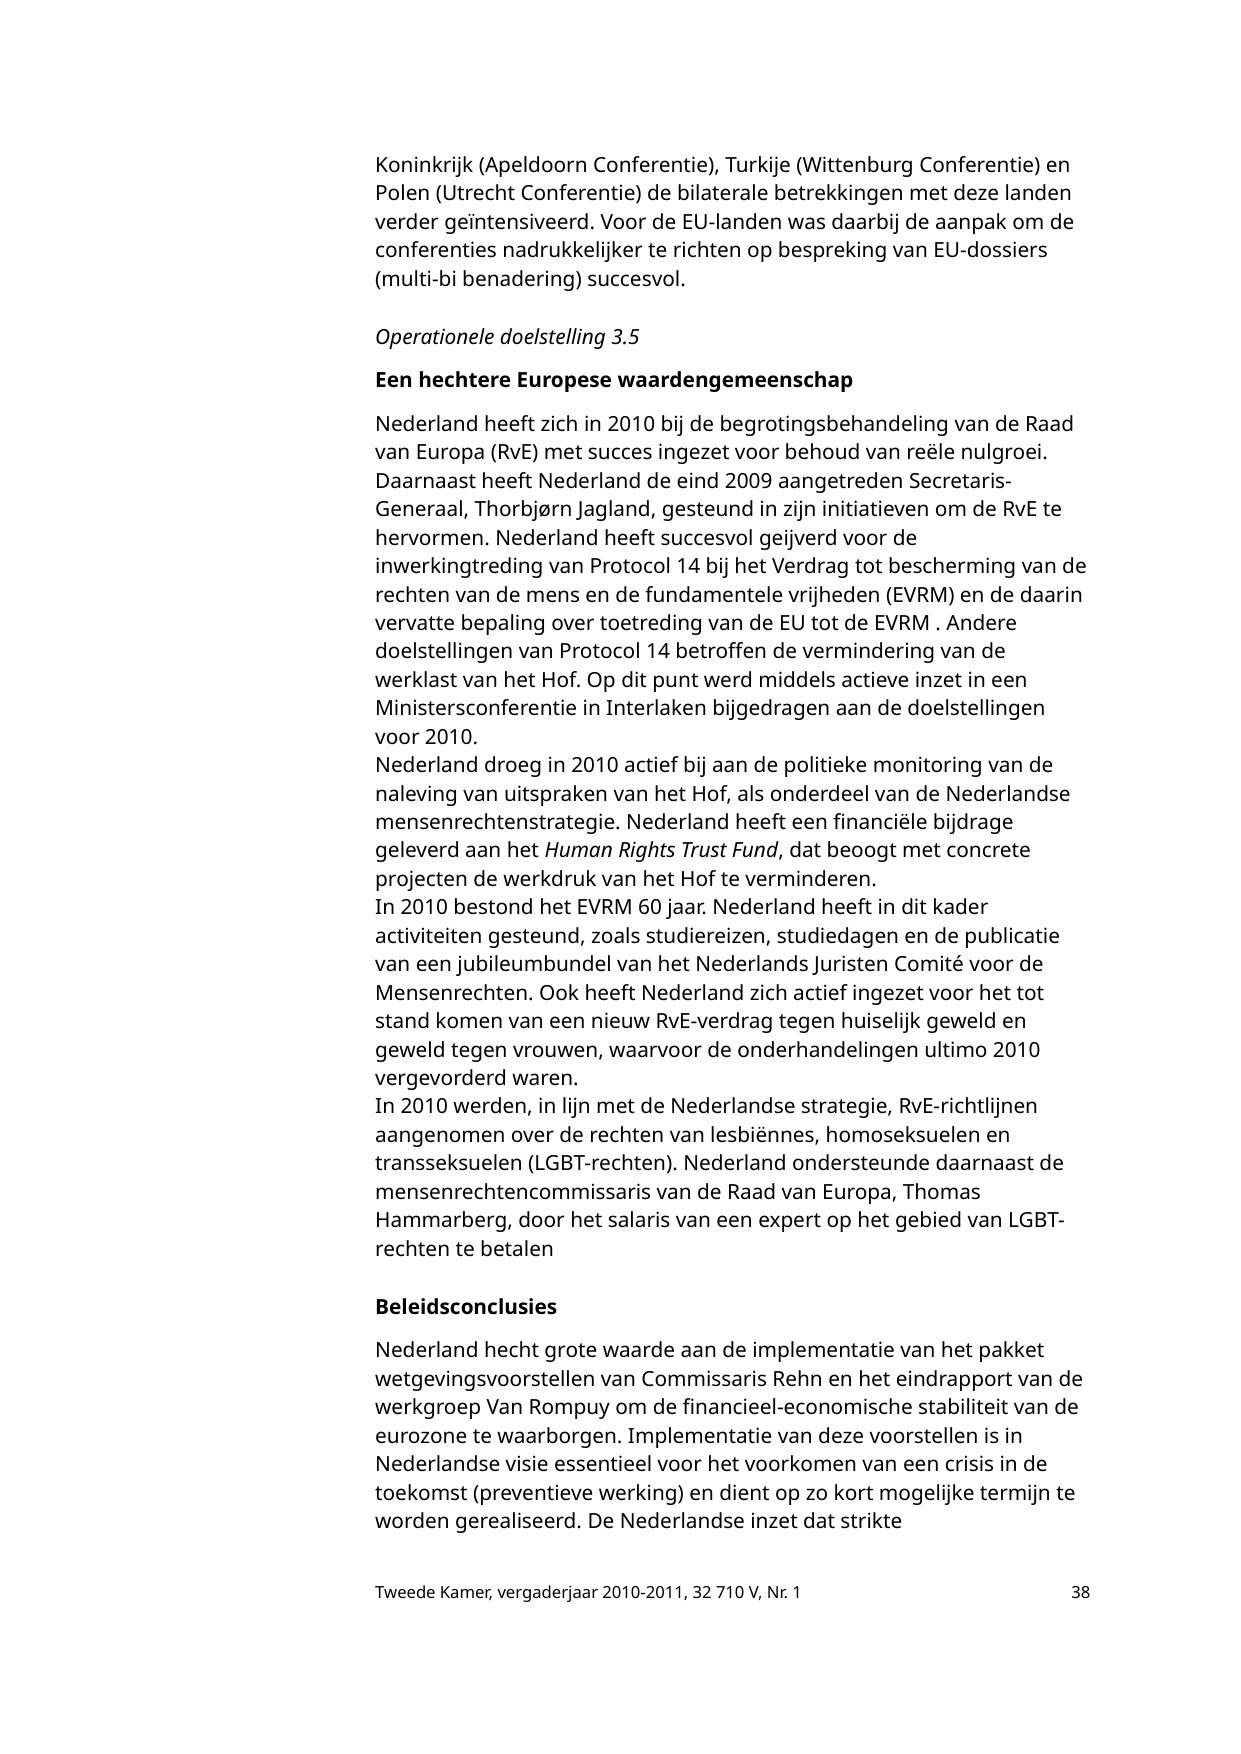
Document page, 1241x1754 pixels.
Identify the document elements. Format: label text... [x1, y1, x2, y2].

text Beleidsconclusies [375, 1292, 1090, 1321]
text Nederland hecht grote waarde aan de implementatie van het pakket wetgevingsvoorstellen van Commissaris Rehn en het eindrapport van de werkgroep Van Rompuy om de financieel-economische stabiliteit van de eurozone te waarborgen. Implementatie van deze voorstellen is in Nederlandse visie essentieel voor het voorkomen van een crisis in de toekomst (preventieve werking) en dient op zo kort mogelijke termijn te worden gerealiseerd. De Nederlandse inzet dat strikte [375, 1336, 1090, 1535]
text Nederland droeg in 2010 actief bij aan de politieke monitoring van de naleving van uitspraken van het Hof, als onderdeel van de Nederlandse mensenrechtenstrategie. Nederland heeft een financiële bijdrage geleverd aan het Human Rights Trust Fund, dat beoogt met concrete projecten de werkdruk van het Hof te verminderen. [375, 750, 1090, 892]
text Nederland heeft zich in 2010 bij de begrotingsbehandeling van de Raad van Europa (RvE) met succes ingezet voor behoud van reële nulgroei. Daarnaast heeft Nederland de eind 2009 aangetreden Secretaris-Generaal, Thorbjørn Jagland, gesteund in zijn initiatieven om de RvE te hervormen. Nederland heeft succesvol geijverd voor de inwerkingtreding van Protocol 14 bij het Verdrag tot bescherming van de rechten van de mens en de fundamentele vrijheden (EVRM) en de daarin vervatte bepaling over toetreding van de EU tot de EVRM . Andere doelstellingen van Protocol 14 betroffen de vermindering van de werklast van het Hof. Op dit punt werd middels actieve inzet in een Ministersconferentie in Interlaken bijgedragen aan de doelstellingen voor 2010. [375, 409, 1090, 750]
text In 2010 bestond het EVRM 60 jaar. Nederland heeft in dit kader activiteiten gesteund, zoals studiereizen, studiedagen en de publicatie van een jubileumbundel van het Nederlands Juristen Comité voor de Mensenrechten. Ook heeft Nederland zich actief ingezet voor het tot stand komen van een nieuw RvE-verdrag tegen huiselijk geweld en geweld tegen vrouwen, waarvoor de onderhandelingen ultimo 2010 vergevorderd waren. [375, 892, 1090, 1092]
text Koninkrijk (Apeldoorn Conferentie), Turkije (Wittenburg Conferentie) en Polen (Utrecht Conferentie) de bilaterale betrekkingen met deze landen verder geïntensiveerd. Voor de EU-landen was daarbij de aanpak om de conferenties nadrukkelijker te richten op bespreking van EU-dossiers (multi-bi benadering) succesvol. [375, 150, 1090, 292]
text In 2010 werden, in lijn met de Nederlandse strategie, RvE-richtlijnen aangenomen over de rechten van lesbiënnes, homoseksuelen en transseksuelen (LGBT-rechten). Nederland ondersteunde daarnaast de mensenrechtencommissaris van de Raad van Europa, Thomas Hammarberg, door het salaris van een expert op het gebied van LGBT-rechten te betalen [375, 1092, 1090, 1262]
text Een hechtere Europese waardengemeenschap [375, 366, 1090, 394]
text Operationele doelstelling 3.5 [375, 322, 1090, 351]
